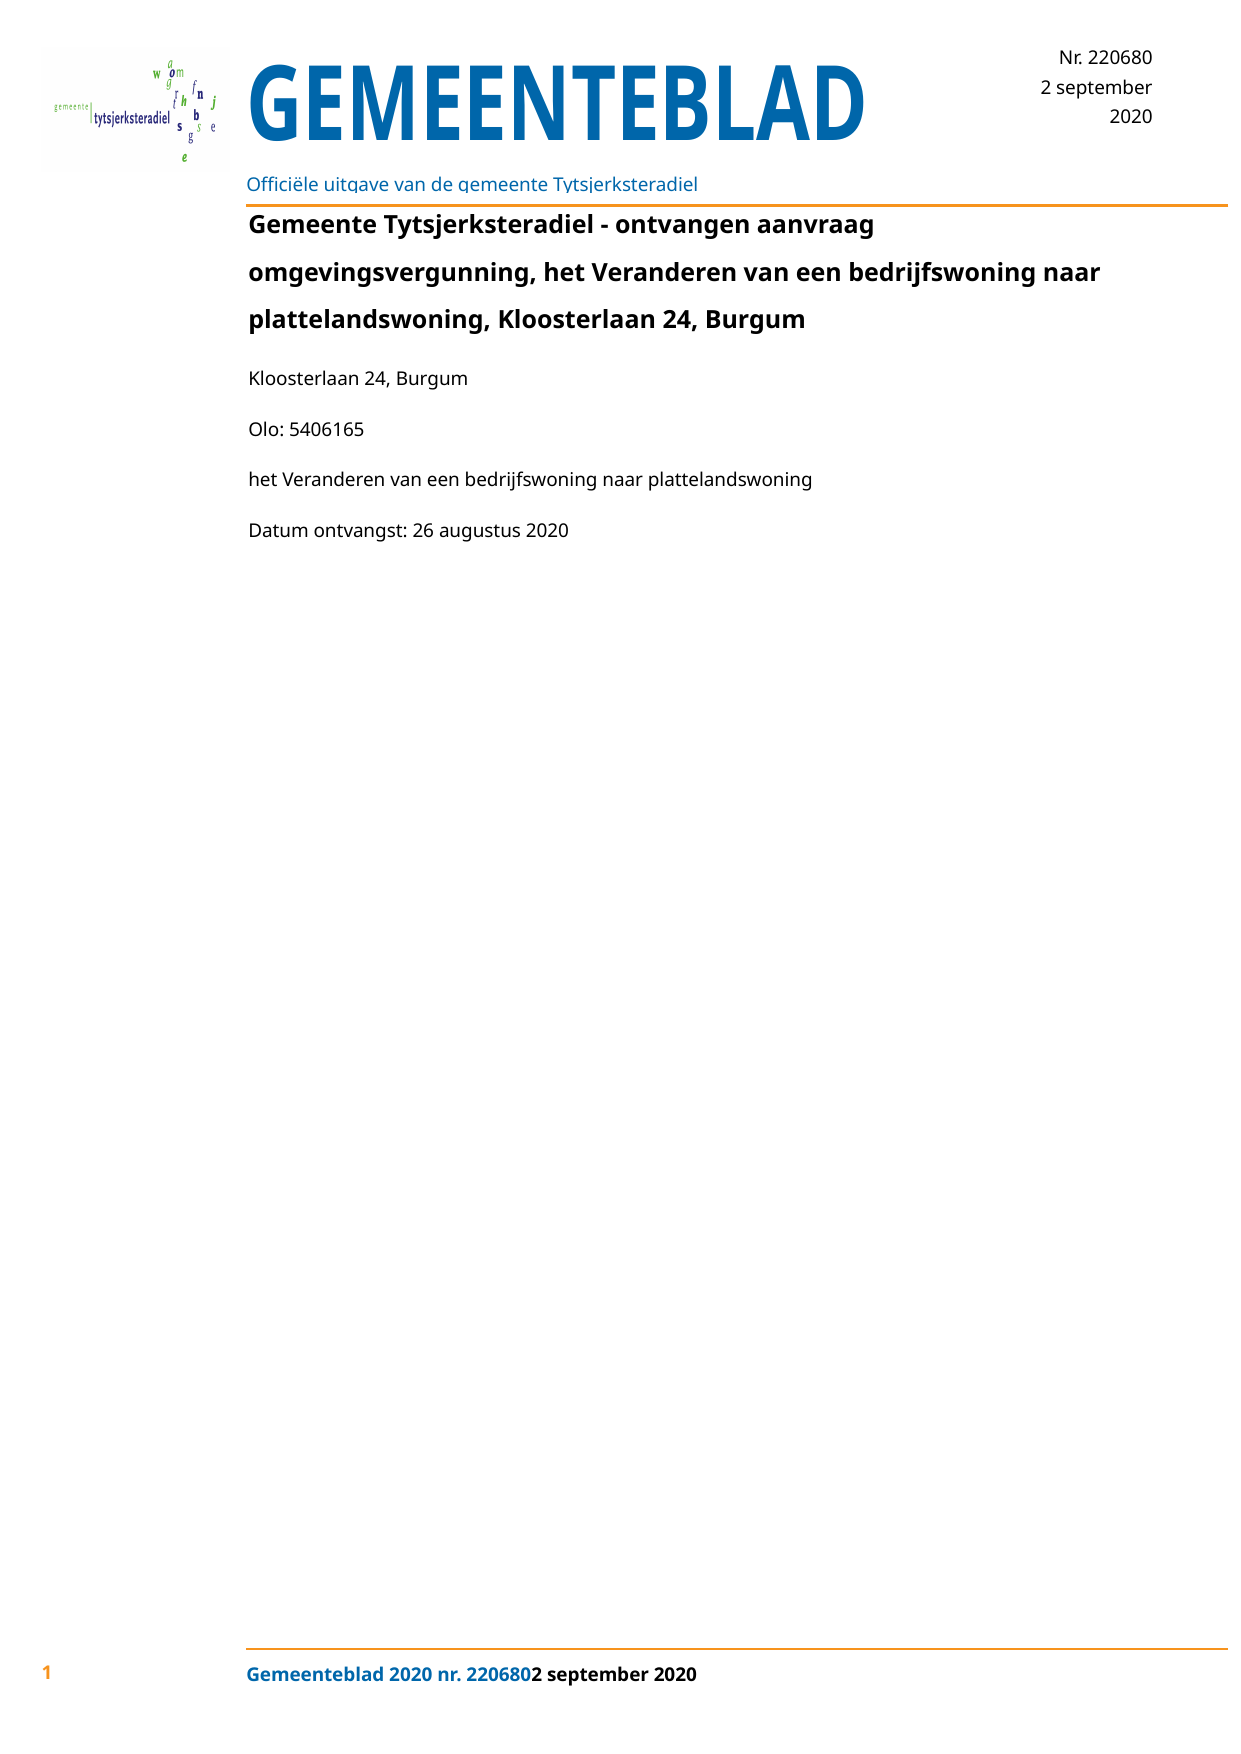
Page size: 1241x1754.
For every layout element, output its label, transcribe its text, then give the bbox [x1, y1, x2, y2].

text Kloosterlaan 24, Burgum [248, 366, 1152, 391]
text Gemeente Tytsjerksteradiel - ontvangen aanvraag omgevingsvergunning, het Veranderen van een bedrijfswoning naar plattelandswoning, Kloosterlaan 24, Burgum [248, 207, 1152, 336]
text het Veranderen van een bedrijfswoning naar plattelandswoning [248, 466, 1152, 492]
text Olo: 5406165 [248, 416, 1152, 442]
text Datum ontvangst: 26 augustus 2020 [248, 517, 1152, 542]
picture [41, 47, 231, 172]
